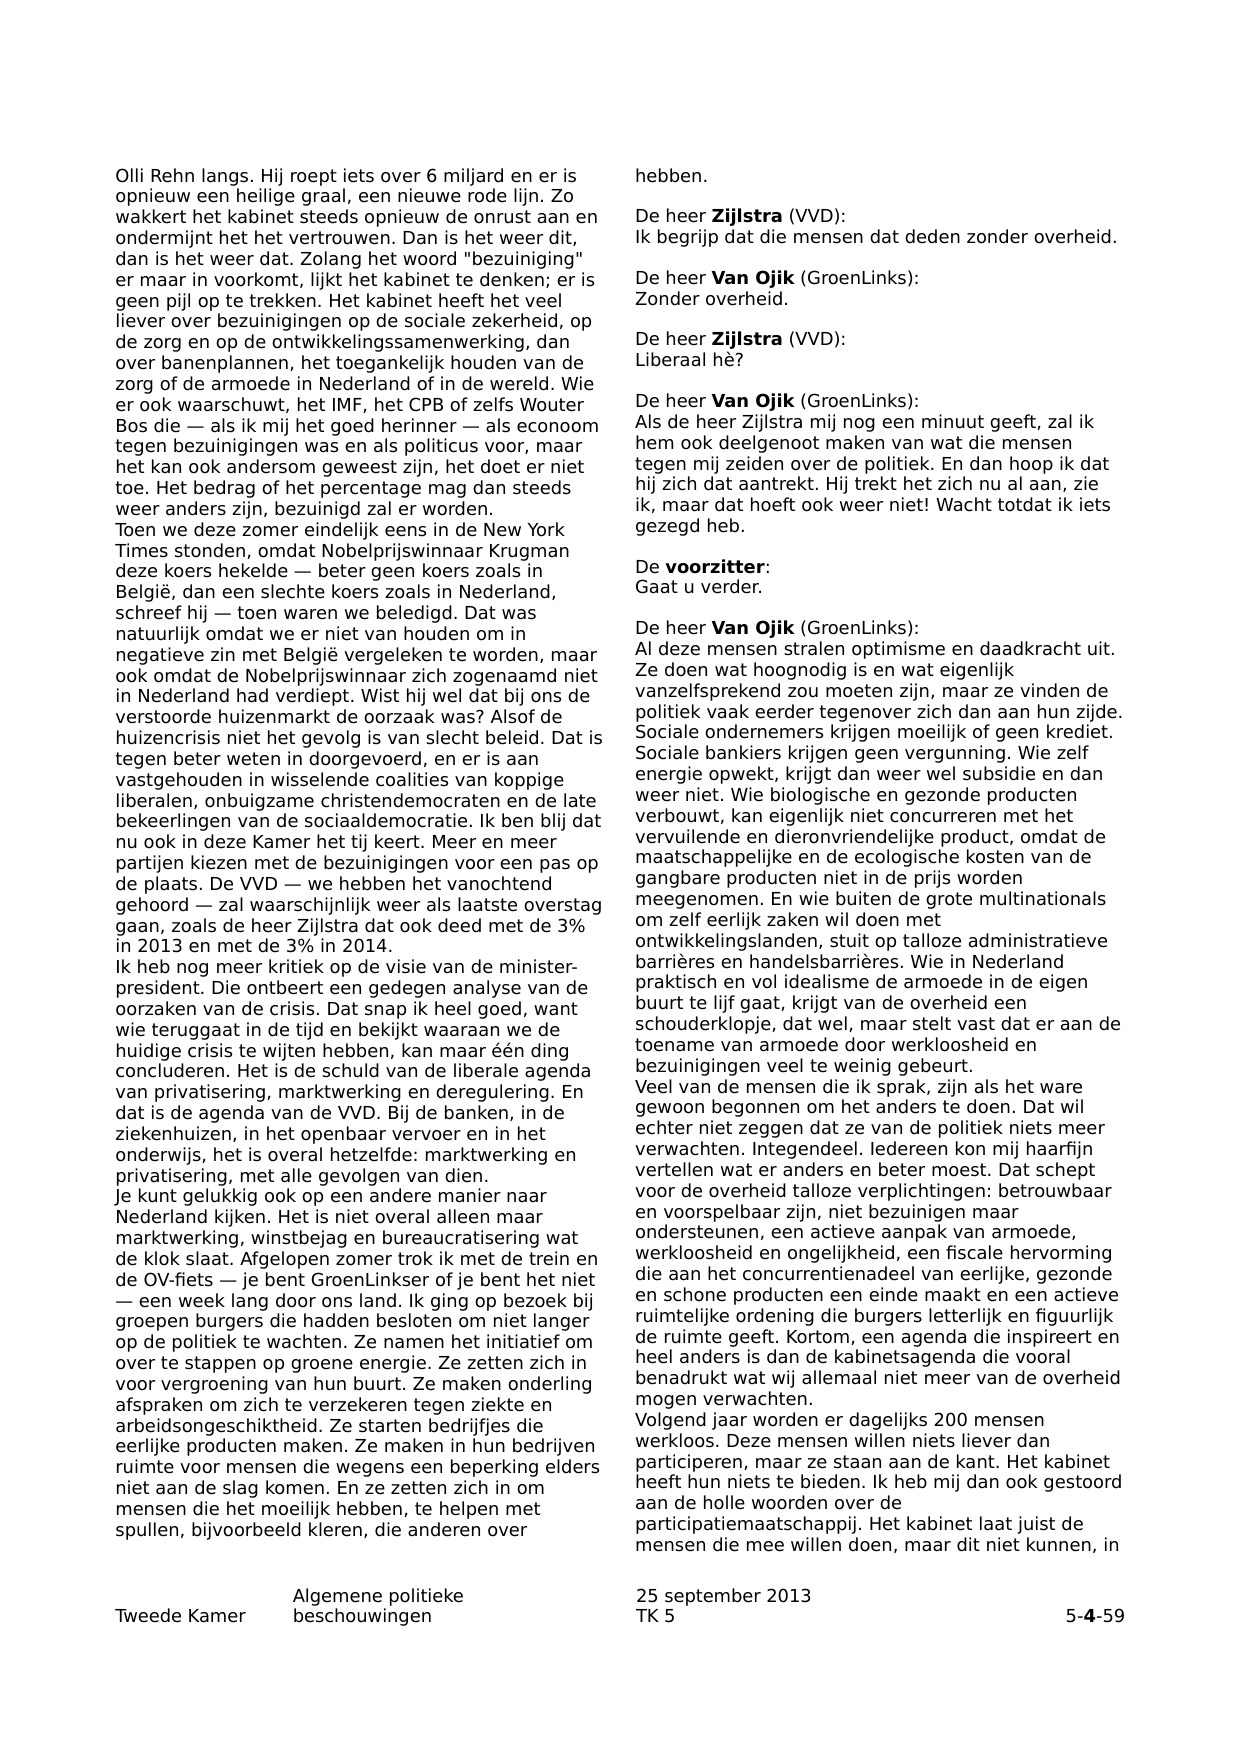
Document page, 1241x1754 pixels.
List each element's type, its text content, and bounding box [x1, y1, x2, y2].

text Al deze mensen stralen optimisme en daadkracht uit. Ze doen wat hoognodig is en wat eigenlijk vanzelfsprekend zou moeten zijn, maar ze vinden de politiek vaak eerder tegenover zich dan aan hun zijde. Sociale ondernemers krijgen moeilijk of geen krediet. Sociale bankiers krijgen geen vergunning. Wie zelf energie opwekt, krijgt dan weer wel subsidie en dan weer niet. Wie biologische en gezonde producten verbouwt, kan eigenlijk niet concurreren met het vervuilende en dieronvriendelijke product, omdat de maatschappelijke en de ecologische kosten van de gangbare producten niet in de prijs worden meegenomen. En wie buiten de grote multinationals om zelf eerlijk zaken wil doen met ontwikkelingslanden, stuit op talloze administratieve barrières en handelsbarrières. Wie in Nederland praktisch en vol idealisme de armoede in de eigen buurt te lijf gaat, krijgt van de overheid een schouderklopje, dat wel, maar stelt vast dat er aan de toename van armoede door werkloosheid en bezuinigingen veel te weinig gebeurt. [635, 639, 1125, 1076]
text De heer Zijlstra (VVD): [635, 329, 1125, 350]
text Veel van de mensen die ik sprak, zijn als het ware gewoon begonnen om het anders te doen. Dat wil echter niet zeggen dat ze van de politiek niets meer verwachten. Integendeel. Iedereen kon mij haarfijn vertellen wat er anders en beter moest. Dat schept voor de overheid talloze verplichtingen: betrouwbaar en voorspelbaar zijn, niet bezuinigen maar ondersteunen, een actieve aanpak van armoede, werkloosheid en ongelijkheid, een fiscale hervorming die aan het concurrentienadeel van eerlijke, gezonde en schone producten een einde maakt en een actieve ruimtelijke ordening die burgers letterlijk en figuurlijk de ruimte geeft. Kortom, een agenda die inspireert en heel anders is dan de kabinetsagenda die vooral benadrukt wat wij allemaal niet meer van de overheid mogen verwachten. [635, 1076, 1125, 1410]
text Ik begrijp dat die mensen dat deden zonder overheid. [635, 227, 1125, 248]
text Ik heb nog meer kritiek op de visie van de minister-president. Die ontbeert een gedegen analyse van de oorzaken van de crisis. Dat snap ik heel goed, want wie teruggaat in de tijd en bekijkt waaraan we de huidige crisis te wijten hebben, kan maar één ding concluderen. Het is de schuld van de liberale agenda van privatisering, marktwerking en deregulering. En dat is de agenda van de VVD. Bij de banken, in de ziekenhuizen, in het openbaar vervoer en in het onderwijs, het is overal hetzelfde: marktwerking en privatisering, met alle gevolgen van dien. [115, 957, 605, 1186]
text Gaat u verder. [635, 577, 1125, 598]
text Je kunt gelukkig ook op een andere manier naar Nederland kijken. Het is niet overal alleen maar marktwerking, winstbejag en bureaucratisering wat de klok slaat. Afgelopen zomer trok ik met de trein en de OV-fiets — je bent GroenLinkser of je bent het niet — een week lang door ons land. Ik ging op bezoek bij groepen burgers die hadden besloten om niet langer op de politiek te wachten. Ze namen het initiatief om over te stappen op groene energie. Ze zetten zich in voor vergroening van hun buurt. Ze maken onderling afspraken om zich te verzekeren tegen ziekte en arbeidsongeschiktheid. Ze starten bedrijfjes die eerlijke producten maken. Ze maken in hun bedrijven ruimte voor mensen die wegens een beperking elders niet aan de slag komen. En ze zetten zich in om mensen die het moeilijk hebben, te helpen met spullen, bijvoorbeeld kleren, die anderen over [115, 1186, 605, 1540]
text Als de heer Zijlstra mij nog een minuut geeft, zal ik hem ook deelgenoot maken van wat die mensen tegen mij zeiden over de politiek. En dan hoop ik dat hij zich dat aantrekt. Hij trekt het zich nu al aan, zie ik, maar dat hoeft ook weer niet! Wacht totdat ik iets gezegd heb. [635, 412, 1125, 537]
text Toen we deze zomer eindelijk eens in de New York Times stonden, omdat Nobelprijswinnaar Krugman deze koers hekelde — beter geen koers zoals in België, dan een slechte koers zoals in Nederland, schreef hij — toen waren we beledigd. Dat was natuurlijk omdat we er niet van houden om in negatieve zin met België vergeleken te worden, maar ook omdat de Nobelprijswinnaar zich zogenaamd niet in Nederland had verdiept. Wist hij wel dat bij ons de verstoorde huizenmarkt de oorzaak was? Alsof de huizencrisis niet het gevolg is van slecht beleid. Dat is tegen beter weten in doorgevoerd, en er is aan vastgehouden in wisselende coalities van koppige liberalen, onbuigzame christendemocraten en de late bekeerlingen van de sociaaldemocratie. Ik ben blij dat nu ook in deze Kamer het tij keert. Meer en meer partijen kiezen met de bezuinigingen voor een pas op de plaats. De VVD — we hebben het vanochtend gehoord — zal waarschijnlijk weer als laatste overstag gaan, zoals de heer Zijlstra dat ook deed met de 3% in 2013 en met de 3% in 2014. [115, 519, 605, 957]
text De heer Van Ojik (GroenLinks): [635, 618, 1125, 639]
text Volgend jaar worden er dagelijks 200 mensen werkloos. Deze mensen willen niets liever dan participeren, maar ze staan aan de kant. Het kabinet heeft hun niets te bieden. Ik heb mij dan ook gestoord aan de holle woorden over de participatiemaatschappij. Het kabinet laat juist de mensen die mee willen doen, maar dit niet kunnen, in [635, 1410, 1125, 1556]
text hebben. [635, 165, 1125, 186]
text Olli Rehn langs. Hij roept iets over 6 miljard en er is opnieuw een heilige graal, een nieuwe rode lijn. Zo wakkert het kabinet steeds opnieuw de onrust aan en ondermijnt het het vertrouwen. Dan is het weer dit, dan is het weer dat. Zolang het woord "bezuiniging" er maar in voorkomt, lijkt het kabinet te denken; er is geen pijl op te trekken. Het kabinet heeft het veel liever over bezuinigingen op de sociale zekerheid, op de zorg en op de ontwikkelingssamenwerking, dan over banenplannen, het toegankelijk houden van de zorg of de armoede in Nederland of in de wereld. Wie er ook waarschuwt, het IMF, het CPB of zelfs Wouter Bos die — als ik mij het goed herinner — als econoom tegen bezuinigingen was en als politicus voor, maar het kan ook andersom geweest zijn, het doet er niet toe. Het bedrag of het percentage mag dan steeds weer anders zijn, bezuinigd zal er worden. [115, 165, 605, 519]
text De heer Van Ojik (GroenLinks): [635, 268, 1125, 288]
text De heer Van Ojik (GroenLinks): [635, 391, 1125, 412]
text Zonder overheid. [635, 288, 1125, 309]
text De voorzitter: [635, 557, 1125, 577]
text De heer Zijlstra (VVD): [635, 206, 1125, 227]
text Liberaal hè? [635, 350, 1125, 371]
